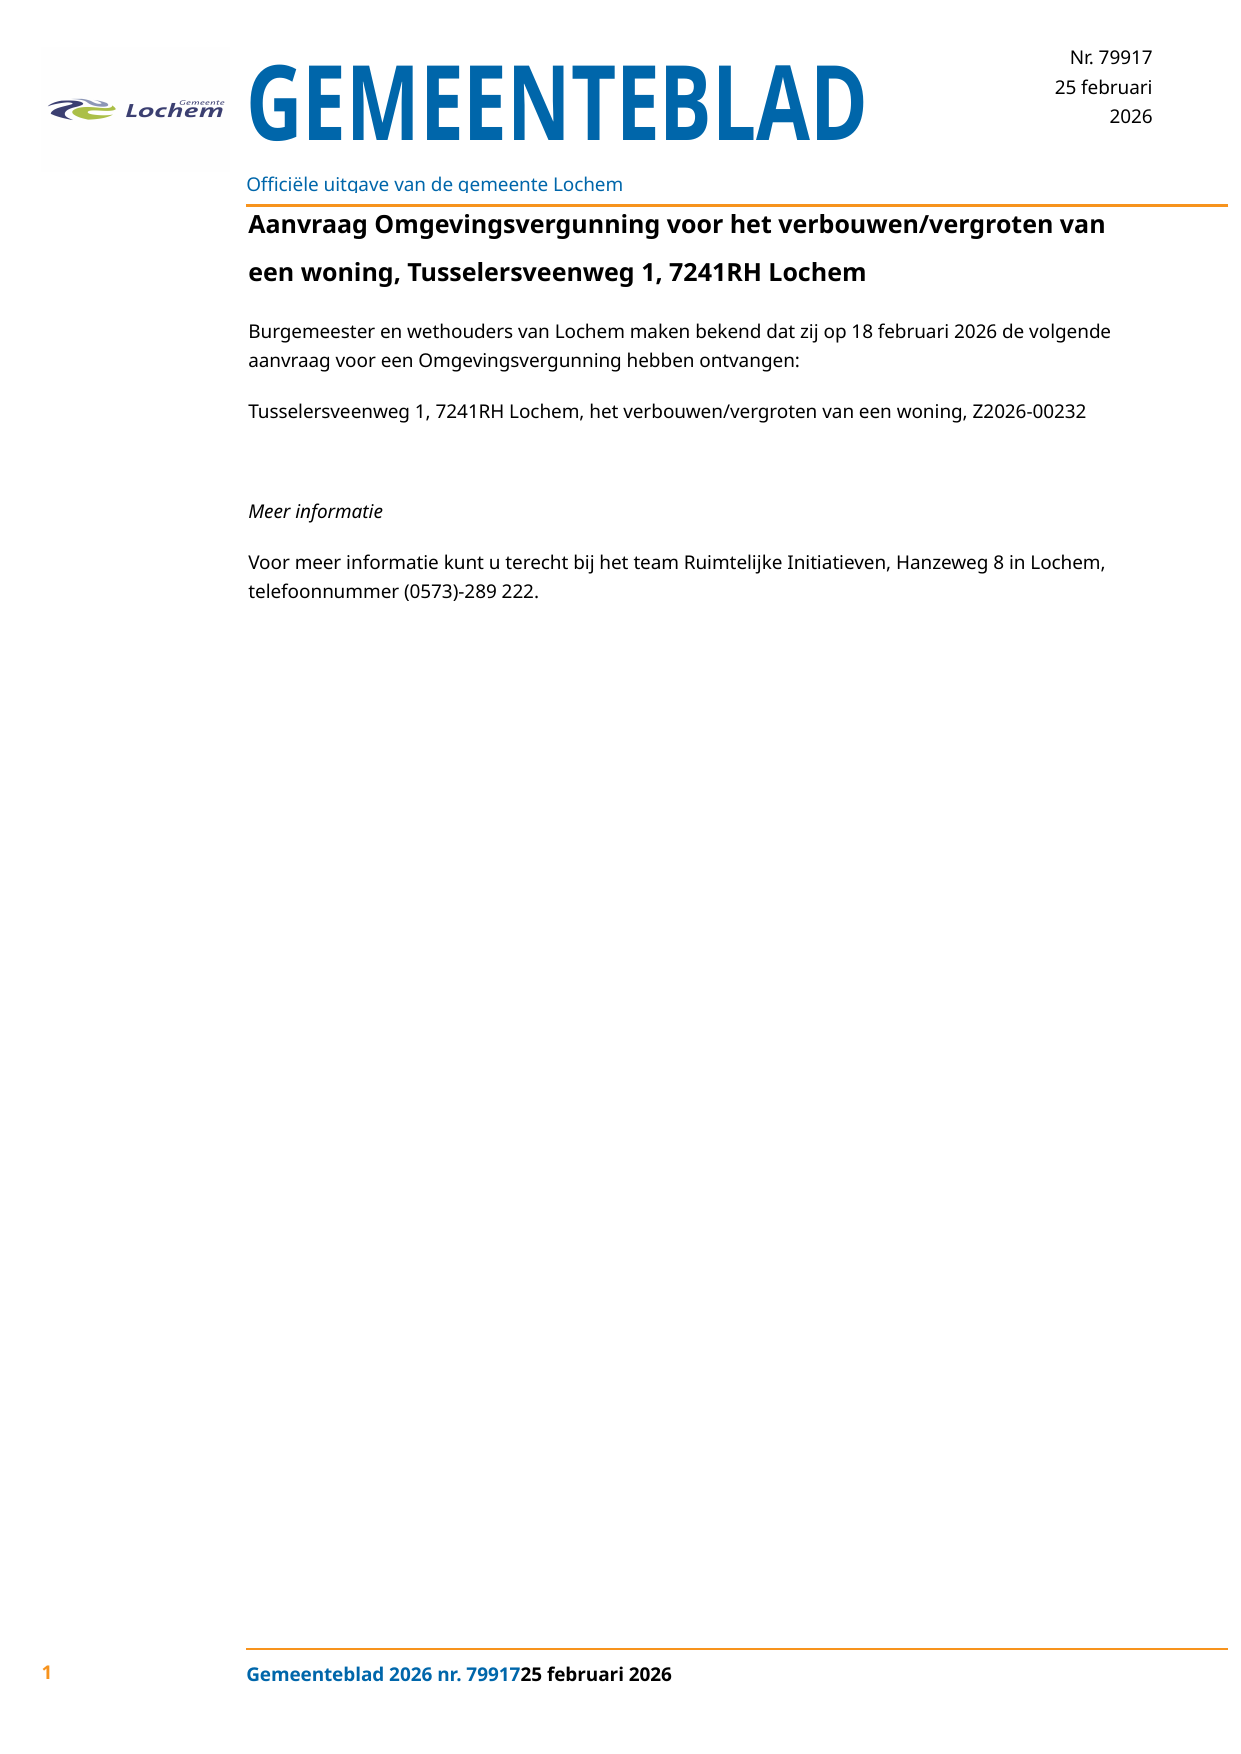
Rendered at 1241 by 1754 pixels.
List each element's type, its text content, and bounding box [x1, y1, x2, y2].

picture [41, 47, 231, 172]
text Burgemeester en wethouders van Lochem maken bekend dat zij op 18 februari 2026 de volgende aanvraag voor een Omgevingsvergunning hebben ontvangen: [248, 318, 1152, 373]
text Voor meer informatie kunt u terecht bij het team Ruimtelijke Initiatieven, Hanzeweg 8 in Lochem, telefoonnummer (0573)-289 222. [248, 549, 1152, 604]
text Meer informatie [248, 499, 1152, 524]
text Tusselersveenweg 1, 7241RH Lochem, het verbouwen/vergroten van een woning, Z2026-00232 [248, 398, 1152, 424]
text Aanvraag Omgevingsvergunning voor het verbouwen/vergroten van een woning, Tusselersveenweg 1, 7241RH Lochem [248, 207, 1152, 288]
